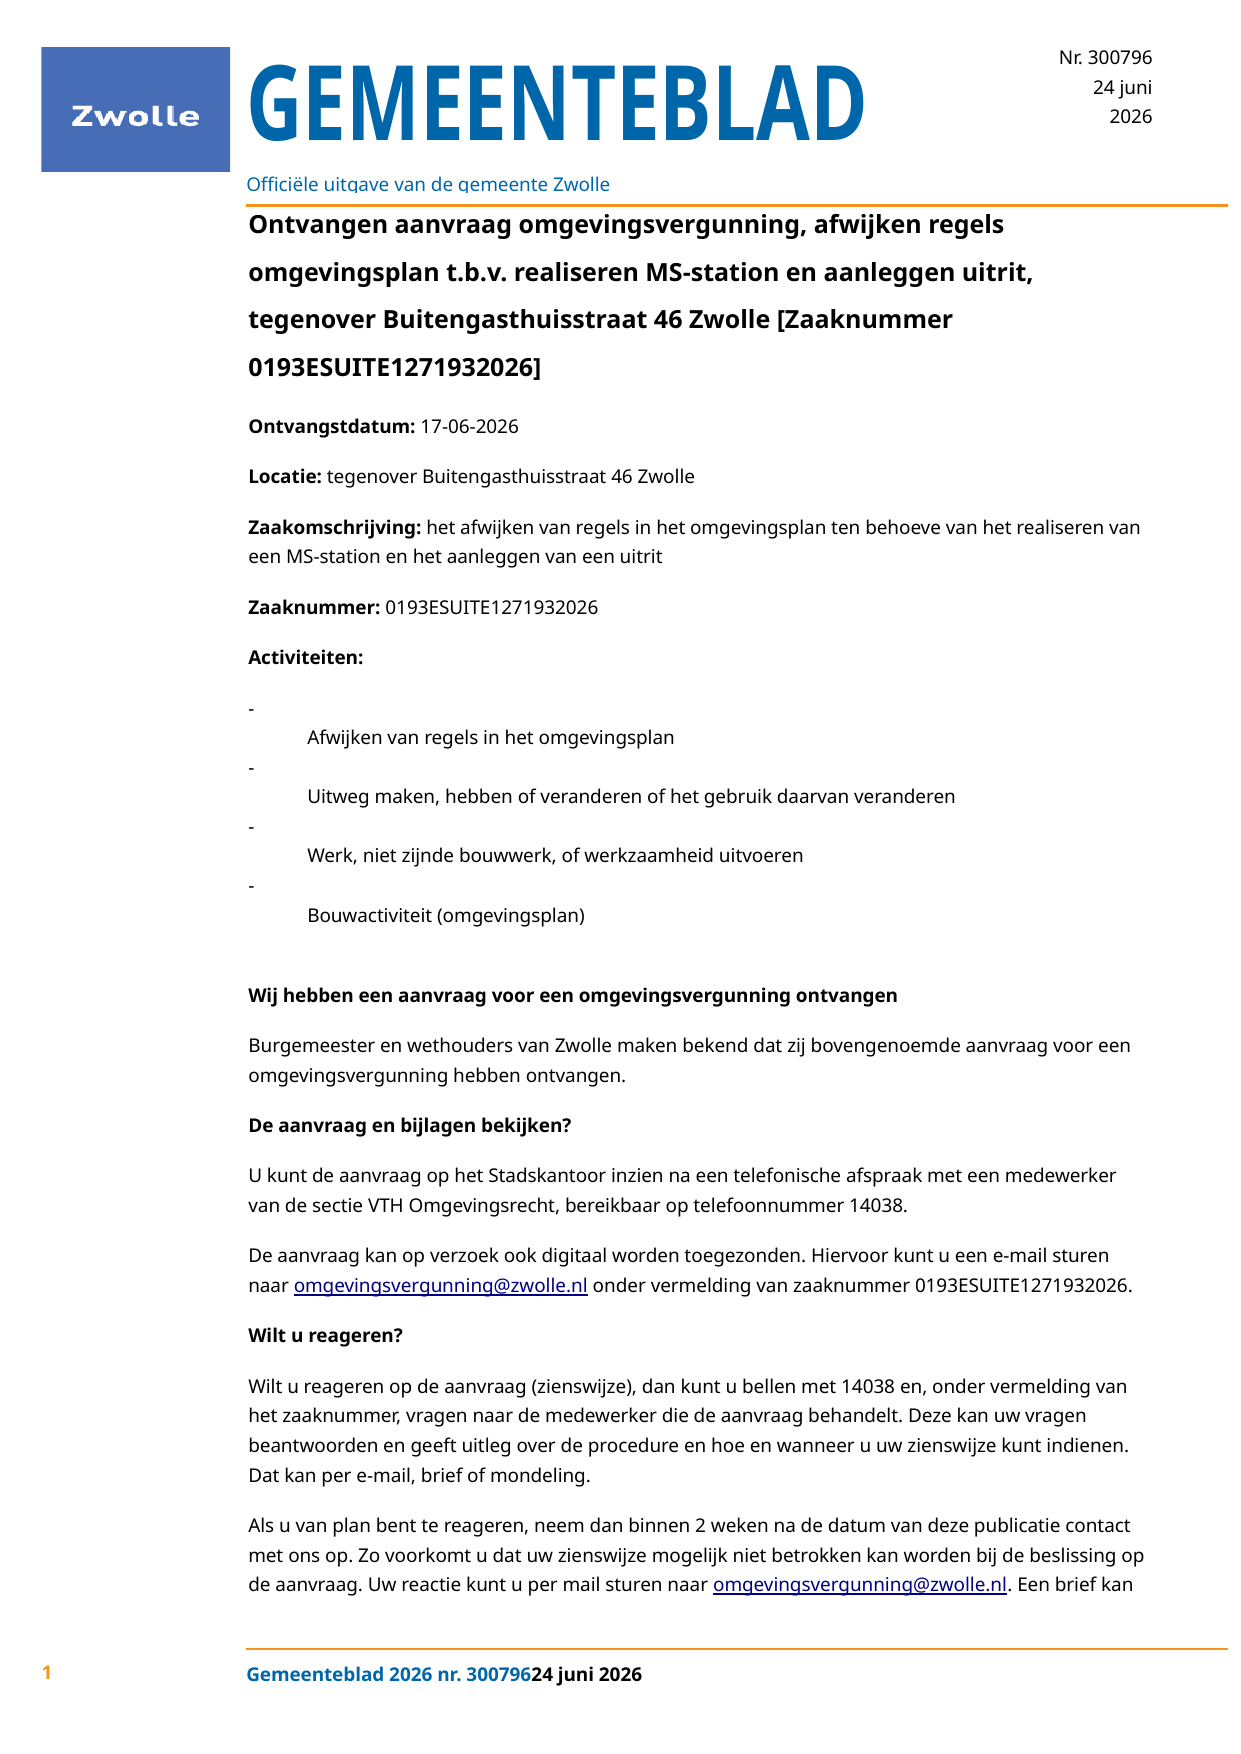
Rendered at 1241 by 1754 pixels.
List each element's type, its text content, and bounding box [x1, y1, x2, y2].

text Burgemeester en wethouders van Zwolle maken bekend dat zij bovengenoemde aanvraag voor een omgevingsvergunning hebben ontvangen. [248, 1032, 1152, 1088]
text De aanvraag kan op verzoek ook digitaal worden toegezonden. Hiervoor kunt u een e-mail sturen naar omgevingsvergunning@zwolle.nl onder vermelding van zaaknummer 0193ESUITE1271932026. [248, 1243, 1152, 1298]
text De aanvraag en bijlagen bekijken? [248, 1112, 1152, 1138]
list Afwijken van regels in het omgevingsplan [248, 724, 1152, 750]
text Wij hebben een aanvraag voor een omgevingsvergunning ontvangen [248, 982, 1152, 1008]
text Wilt u reageren op de aanvraag (zienswijze), dan kunt u bellen met 14038 en, onder vermelding van het zaaknummer, vragen naar de medewerker die de aanvraag behandelt. Deze kan uw vragen beantwoorden en geeft uitleg over de procedure en hoe en wanneer u uw zienswijze kunt indienen. Dat kan per e-mail, brief of mondeling. [248, 1373, 1152, 1488]
text Ontvangen aanvraag omgevingsvergunning, afwijken regels omgevingsplan t.b.v. realiseren MS-station en aanleggen uitrit, tegenover Buitengasthuisstraat 46 Zwolle [Zaaknummer 0193ESUITE1271932026] [248, 207, 1152, 384]
list Uitweg maken, hebben of veranderen of het gebruik daarvan veranderen [248, 783, 1152, 809]
text Zaaknummer: 0193ESUITE1271932026 [248, 594, 1152, 620]
text Activiteiten: [248, 644, 1152, 670]
list Bouwactiviteit (omgevingsplan) [248, 902, 1152, 928]
text Als u van plan bent te reageren, neem dan binnen 2 weken na de datum van deze publicatie contact met ons op. Zo voorkomt u dat uw zienswijze mogelijk niet betrokken kan worden bij de beslissing op de aanvraag. Uw reactie kunt u per mail sturen naar omgevingsvergunning@zwolle.nl. Een brief kan [248, 1512, 1152, 1597]
text U kunt de aanvraag op het Stadskantoor inzien na een telefonische afspraak met een medewerker van de sectie VTH Omgevingsrecht, bereikbaar op telefoonnummer 14038. [248, 1163, 1152, 1218]
text Wilt u reageren? [248, 1323, 1152, 1348]
text Ontvangstdatum: 17-06-2026 [248, 413, 1152, 439]
list Werk, niet zijnde bouwwerk, of werkzaamheid uitvoeren [248, 843, 1152, 868]
text Locatie: tegenover Buitengasthuisstraat 46 Zwolle [248, 463, 1152, 489]
picture [41, 47, 231, 172]
text Zaakomschrijving: het afwijken van regels in het omgevingsplan ten behoeve van het realiseren van een MS-station en het aanleggen van een uitrit [248, 514, 1152, 569]
